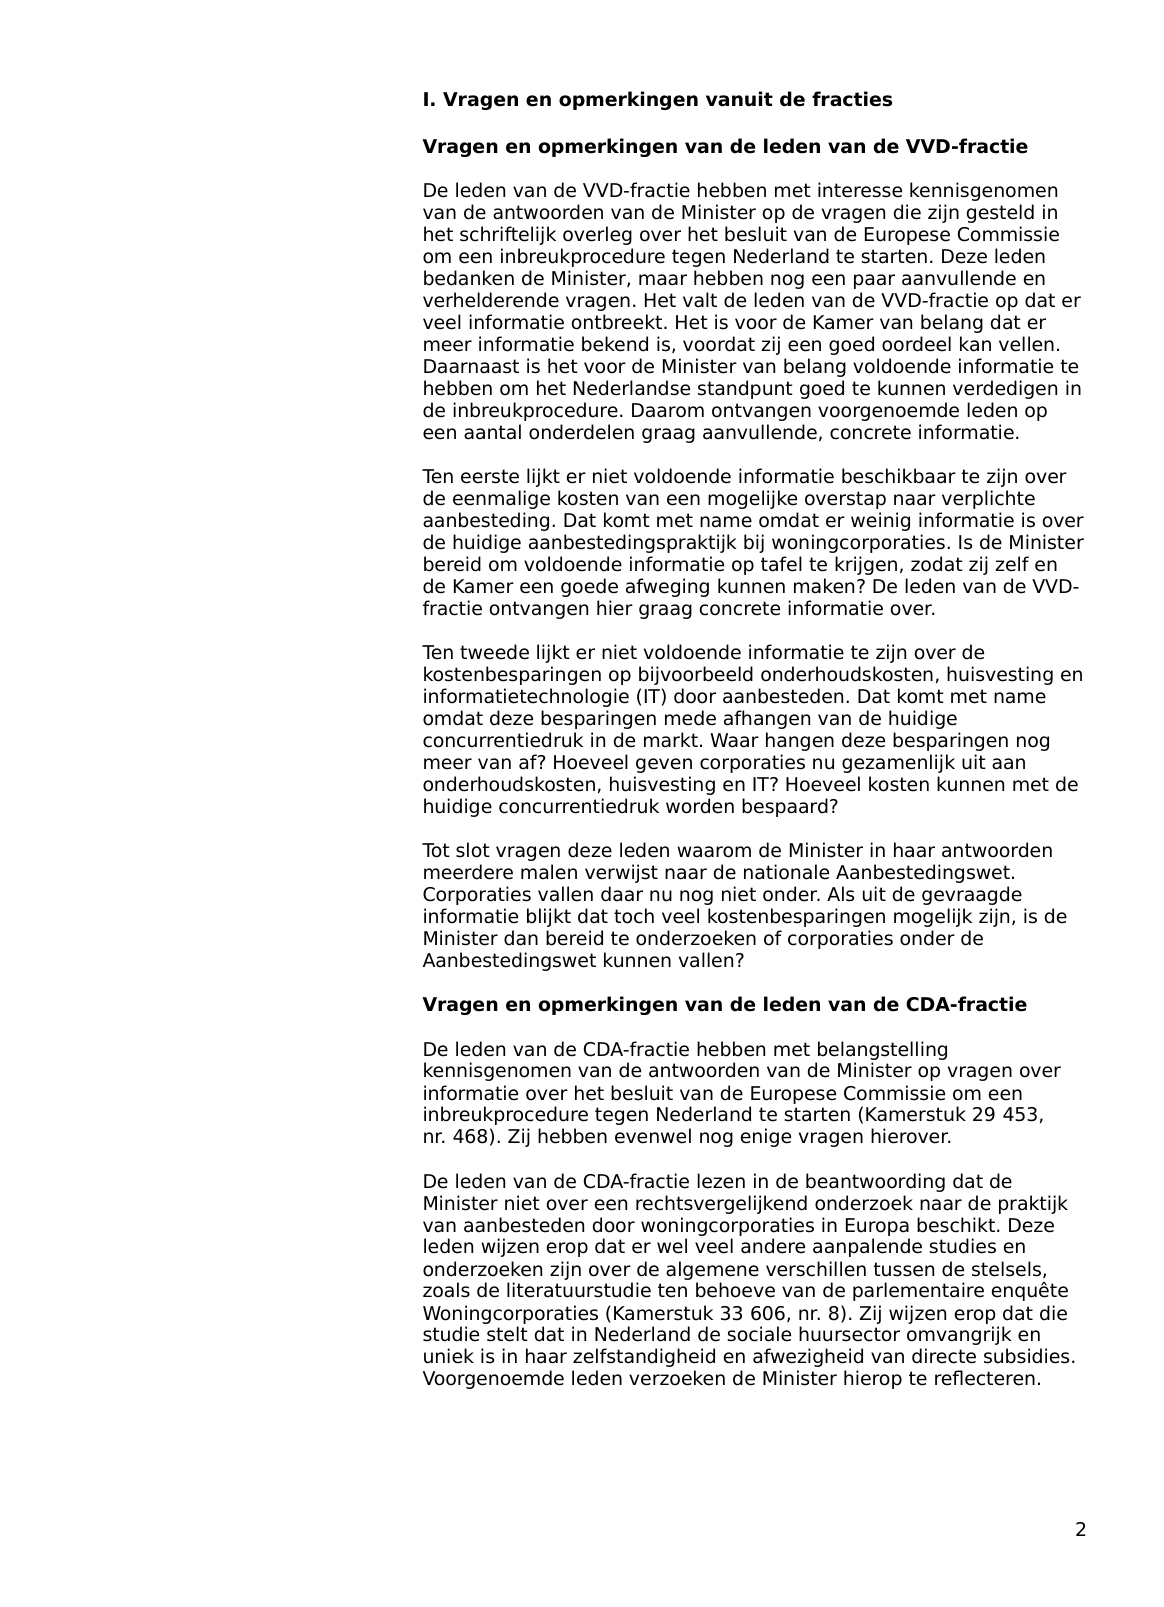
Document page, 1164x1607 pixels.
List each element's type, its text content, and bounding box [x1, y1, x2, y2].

text De leden van de CDA-fractie lezen in de beantwoording dat de Minister niet over een rechtsvergelijkend onderzoek naar de praktijk van aanbesteden door woningcorporaties in Europa beschikt. Deze leden wijzen erop dat er wel veel andere aanpalende studies en onderzoeken zijn over de algemene verschillen tussen de stelsels, zoals de literatuurstudie ten behoeve van de parlementaire enquête Woningcorporaties (Kamerstuk 33 606, nr. 8). Zij wijzen erop dat die studie stelt dat in Nederland de sociale huursector omvangrijk en uniek is in haar zelfstandigheid en afwezigheid van directe subsidies. Voorgenoemde leden verzoeken de Minister hierop te reflecteren. [422, 1171, 1087, 1390]
text Ten tweede lijkt er niet voldoende informatie te zijn over de kostenbesparingen op bijvoorbeeld onderhoudskosten, huisvesting en informatietechnologie (IT) door aanbesteden. Dat komt met name omdat deze besparingen mede afhangen van de huidige concurrentiedruk in de markt. Waar hangen deze besparingen nog meer van af? Hoeveel geven corporaties nu gezamenlijk uit aan onderhoudskosten, huisvesting en IT? Hoeveel kosten kunnen met de huidige concurrentiedruk worden bespaard? [422, 642, 1087, 818]
text Ten eerste lijkt er niet voldoende informatie beschikbaar te zijn over de eenmalige kosten van een mogelijke overstap naar verplichte aanbesteding. Dat komt met name omdat er weinig informatie is over de huidige aanbestedingspraktijk bij woningcorporaties. Is de Minister bereid om voldoende informatie op tafel te krijgen, zodat zij zelf en de Kamer een goede afweging kunnen maken? De leden van de VVD-fractie ontvangen hier graag concrete informatie over. [422, 466, 1087, 620]
text De leden van de CDA-fractie hebben met belangstelling kennisgenomen van de antwoorden van de Minister op vragen over informatie over het besluit van de Europese Commissie om een inbreukprocedure tegen Nederland te starten (Kamerstuk 29 453, nr. 468). Zij hebben evenwel nog enige vragen hierover. [422, 1038, 1087, 1148]
text Tot slot vragen deze leden waarom de Minister in haar antwoorden meerdere malen verwijst naar de nationale Aanbestedingswet. Corporaties vallen daar nu nog niet onder. Als uit de gevraagde informatie blijkt dat toch veel kostenbesparingen mogelijk zijn, is de Minister dan bereid te onderzoeken of corporaties onder de Aanbestedingswet kunnen vallen? [422, 840, 1087, 972]
subtitle I. Vragen en opmerkingen vanuit de fracties [422, 89, 1087, 111]
subtitle Vragen en opmerkingen van de leden van de VVD-fractie [422, 136, 1087, 158]
text De leden van de VVD-fractie hebben met interesse kennisgenomen van de antwoorden van de Minister op de vragen die zijn gesteld in het schriftelijk overleg over het besluit van de Europese Commissie om een inbreukprocedure tegen Nederland te starten. Deze leden bedanken de Minister, maar hebben nog een paar aanvullende en verhelderende vragen. Het valt de leden van de VVD-fractie op dat er veel informatie ontbreekt. Het is voor de Kamer van belang dat er meer informatie bekend is, voordat zij een goed oordeel kan vellen. Daarnaast is het voor de Minister van belang voldoende informatie te hebben om het Nederlandse standpunt goed te kunnen verdedigen in de inbreukprocedure. Daarom ontvangen voorgenoemde leden op een aantal onderdelen graag aanvullende, concrete informatie. [422, 180, 1087, 444]
subtitle Vragen en opmerkingen van de leden van de CDA-fractie [422, 994, 1087, 1016]
